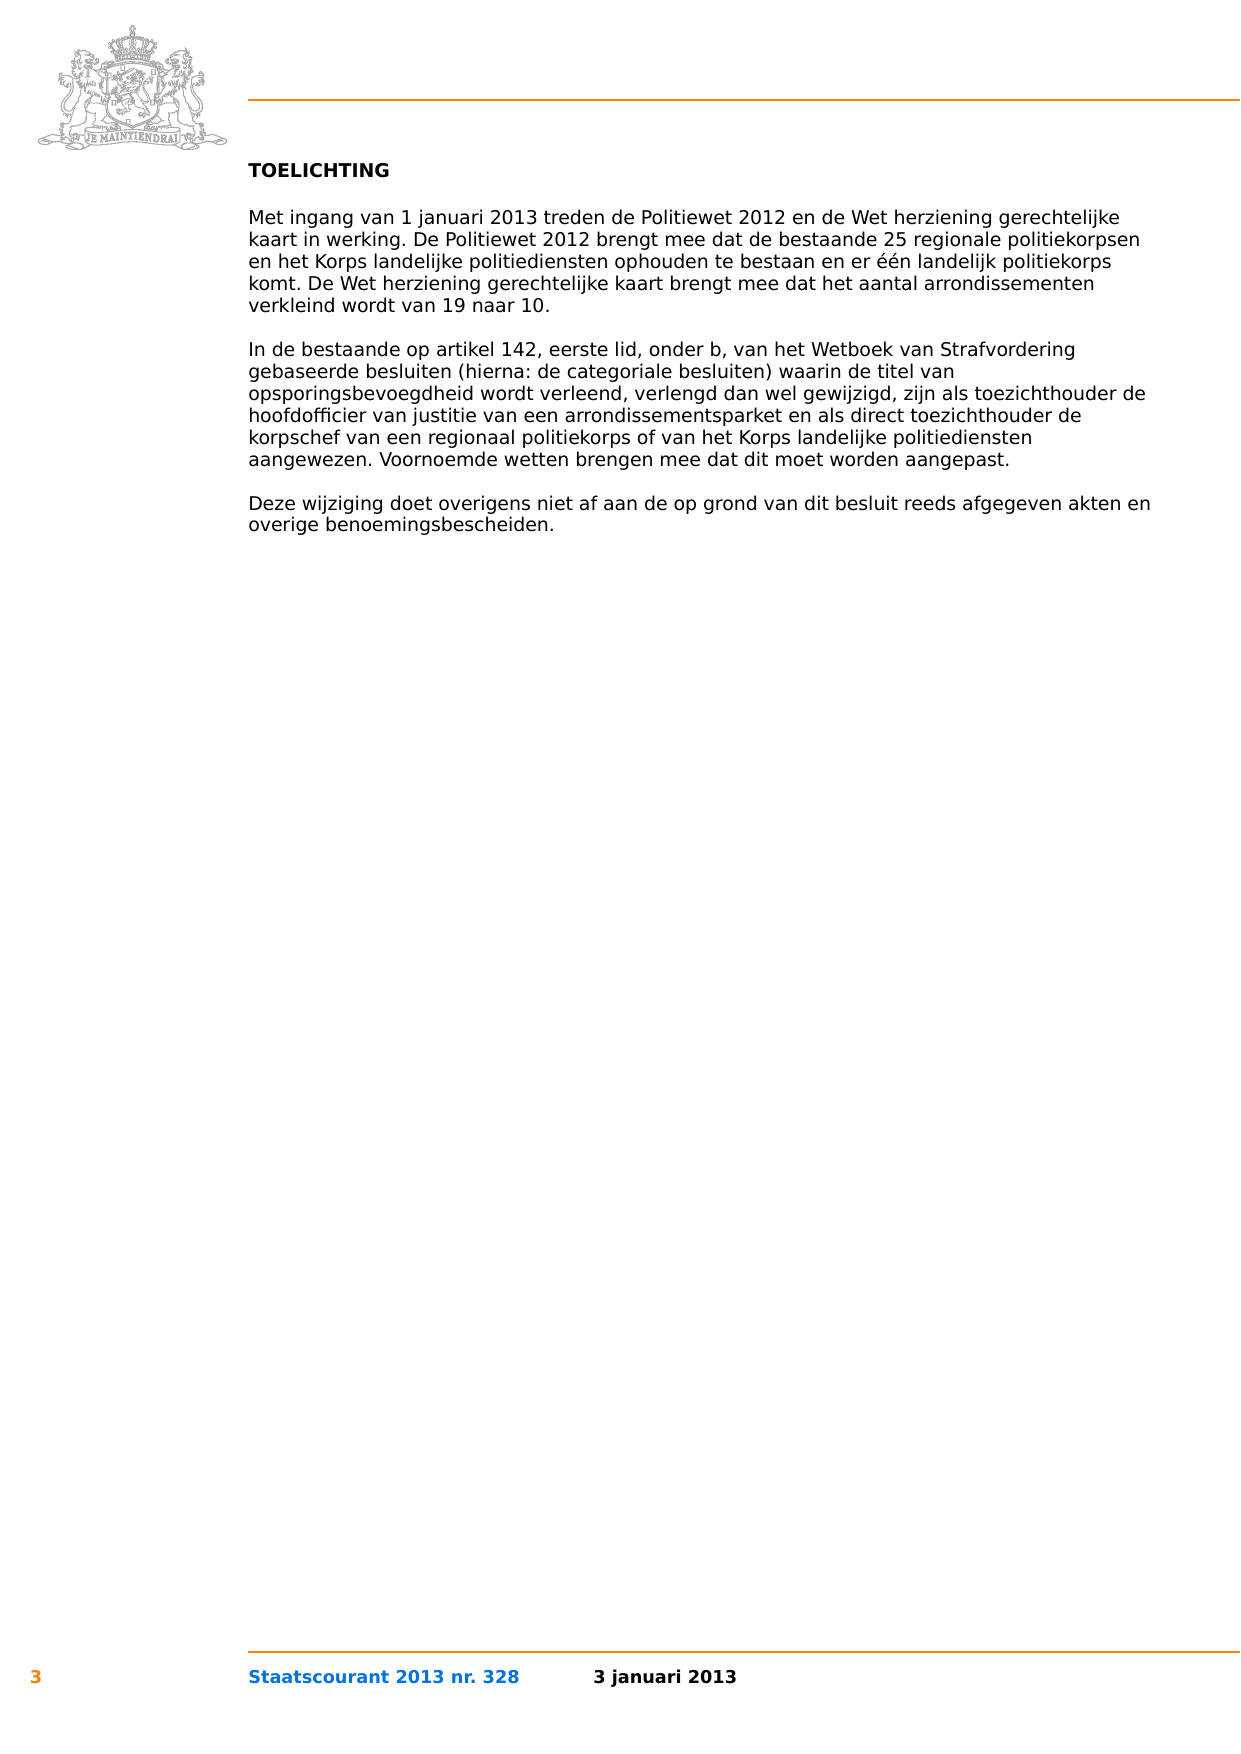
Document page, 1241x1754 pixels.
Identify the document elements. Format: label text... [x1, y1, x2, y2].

text Met ingang van 1 januari 2013 treden de Politiewet 2012 en de Wet herziening gerechtelijke kaart in werking. De Politiewet 2012 brengt mee dat de bestaande 25 regionale politiekorpsen en het Korps landelijke politiediensten ophouden te bestaan en er één landelijk politiekorps komt. De Wet herziening gerechtelijke kaart brengt mee dat het aantal arrondissementen verkleind wordt van 19 naar 10. [248, 207, 1163, 317]
subtitle TOELICHTING [248, 160, 1163, 182]
picture [38, 25, 227, 150]
text Deze wijziging doet overigens niet af aan de op grond van dit besluit reeds afgegeven akten en overige benoemingsbescheiden. [248, 492, 1163, 536]
text In de bestaande op artikel 142, eerste lid, onder b, van het Wetboek van Strafvordering gebaseerde besluiten (hierna: de categoriale besluiten) waarin de titel van opsporingsbevoegdheid wordt verleend, verlengd dan wel gewijzigd, zijn als toezichthouder de hoofdofficier van justitie van een arrondissementsparket en als direct toezichthouder de korpschef van een regionaal politiekorps of van het Korps landelijke politiediensten aangewezen. Voornoemde wetten brengen mee dat dit moet worden aangepast. [248, 339, 1163, 471]
